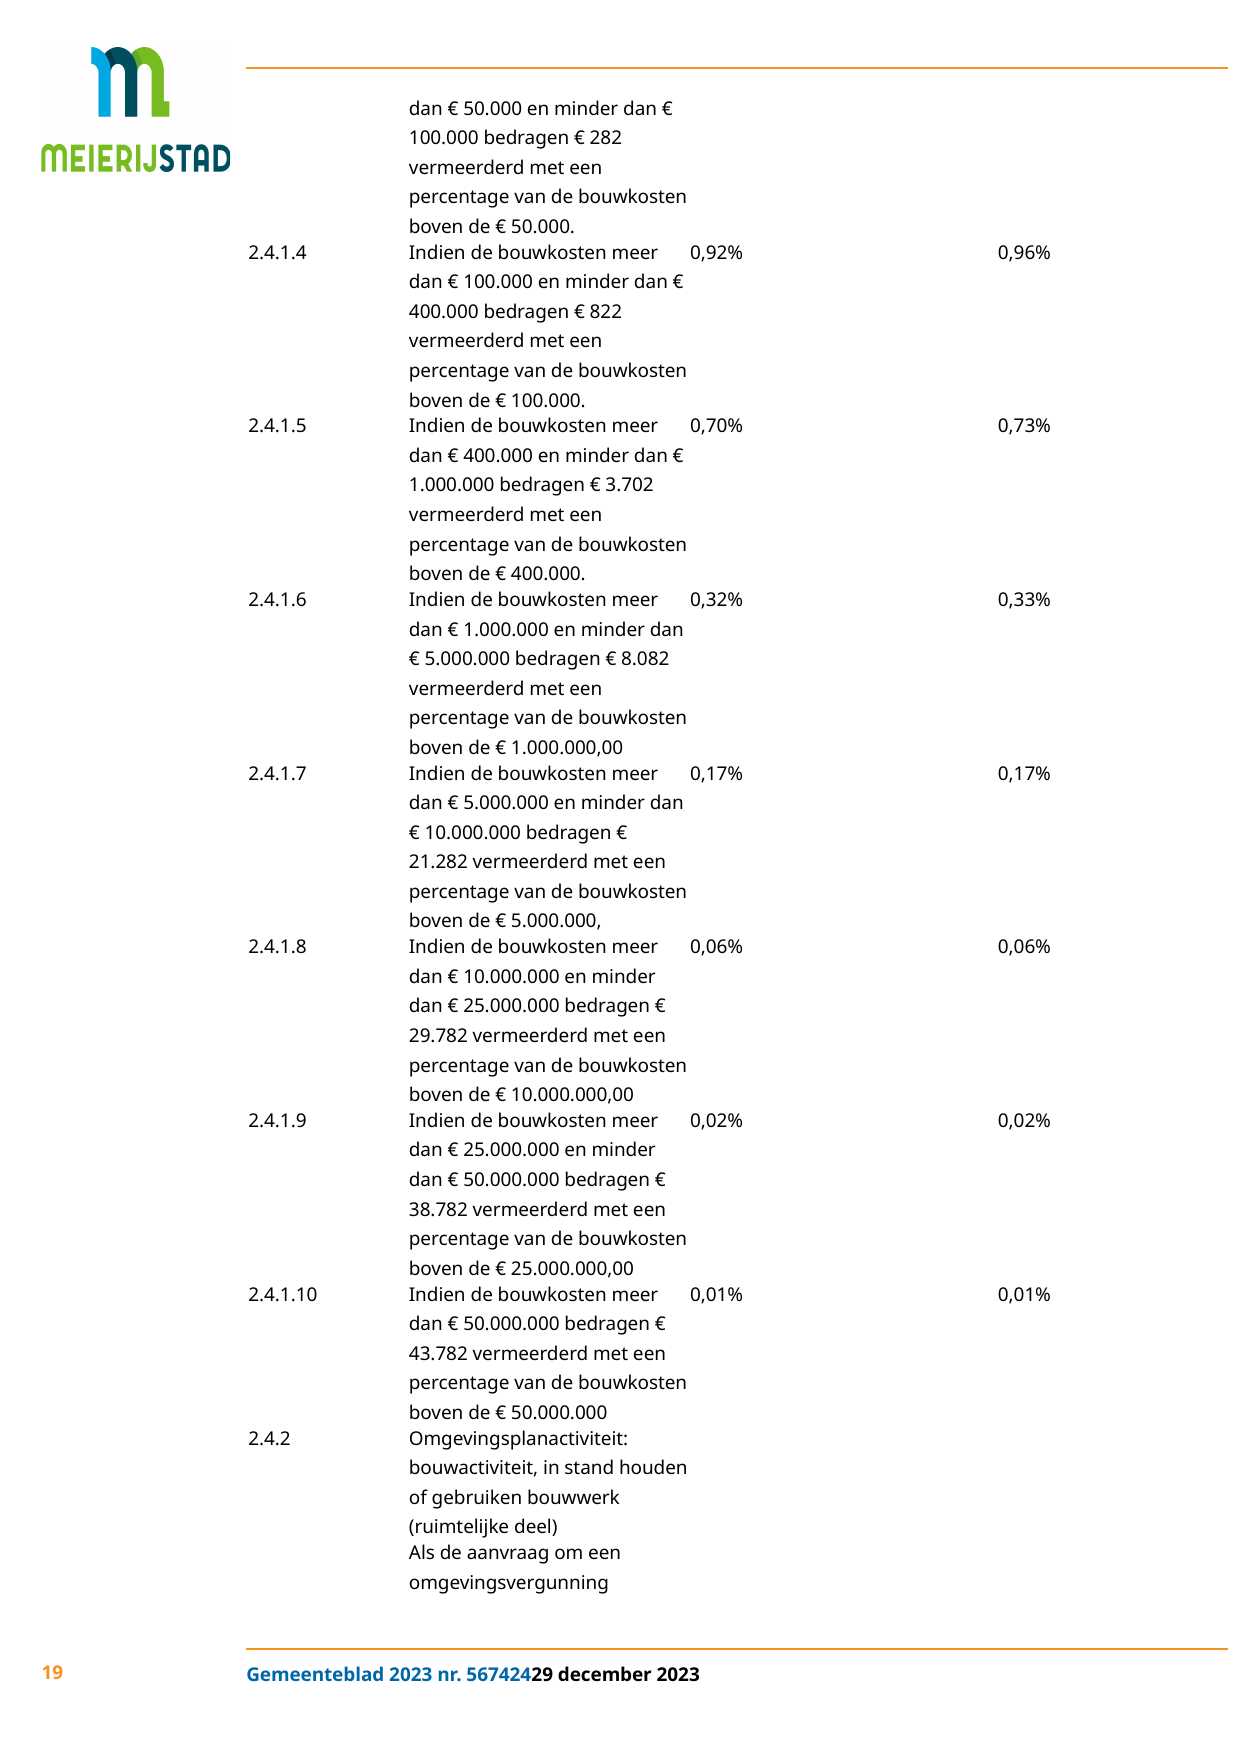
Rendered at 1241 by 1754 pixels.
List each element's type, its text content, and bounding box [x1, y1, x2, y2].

table_cell Indien de bouwkosten meer dan € 25.000.000 en minder dan € 50.000.000 bedragen € 38.782 vermeerderd met een percentage van de bouwkosten boven de € 25.000.000,00 [409, 1107, 690, 1281]
table_cell 0,70% [690, 413, 998, 586]
table_cell 2.4.1.10 [248, 1281, 409, 1425]
table_cell 0,96% [998, 239, 1152, 412]
table_cell 0,02% [998, 1107, 1152, 1281]
table_cell 0,73% [998, 413, 1152, 586]
table_cell Indien de bouwkosten meer dan € 5.000.000 en minder dan € 10.000.000 bedragen € 21.282 vermeerderd met een percentage van de bouwkosten boven de € 5.000.000, [409, 760, 690, 933]
table_cell 0,17% [690, 760, 998, 933]
table_cell Omgevingsplanactiviteit: bouwactiviteit, in stand houden of gebruiken bouwwerk (ruimtelijke deel) [409, 1425, 690, 1539]
table_cell 2.4.1.4 [248, 239, 409, 412]
table_cell [248, 95, 409, 239]
table_cell [998, 1425, 1152, 1539]
table_cell dan € 50.000 en minder dan € 100.000 bedragen € 282 vermeerderd met een percentage van de bouwkosten boven de € 50.000. [409, 95, 690, 239]
table_cell 0,32% [690, 586, 998, 760]
table_cell 0,01% [998, 1281, 1152, 1425]
table_cell Indien de bouwkosten meer dan € 400.000 en minder dan € 1.000.000 bedragen € 3.702 vermeerderd met een percentage van de bouwkosten boven de € 400.000. [409, 413, 690, 586]
picture [41, 47, 231, 172]
table_cell 2.4.2 [248, 1425, 409, 1539]
table_cell [998, 95, 1152, 239]
table_cell 2.4.1.8 [248, 934, 409, 1107]
table_cell 2.4.1.6 [248, 586, 409, 760]
table_cell 0,33% [998, 586, 1152, 760]
table_cell 0,01% [690, 1281, 998, 1425]
table_cell Indien de bouwkosten meer dan € 50.000.000 bedragen € 43.782 vermeerderd met een percentage van de bouwkosten boven de € 50.000.000 [409, 1281, 690, 1425]
table_cell [690, 1539, 998, 1594]
table_cell 0,06% [998, 934, 1152, 1107]
table_cell 2.4.1.7 [248, 760, 409, 933]
table_cell [690, 1425, 998, 1539]
table_cell 2.4.1.5 [248, 413, 409, 586]
table_cell 0,02% [690, 1107, 998, 1281]
table_cell 0,17% [998, 760, 1152, 933]
table_cell Indien de bouwkosten meer dan € 10.000.000 en minder dan € 25.000.000 bedragen € 29.782 vermeerderd met een percentage van de bouwkosten boven de € 10.000.000,00 [409, 934, 690, 1107]
table_cell 0,92% [690, 239, 998, 412]
table_cell Indien de bouwkosten meer dan € 1.000.000 en minder dan € 5.000.000 bedragen € 8.082 vermeerderd met een percentage van de bouwkosten boven de € 1.000.000,00 [409, 586, 690, 760]
table_cell Als de aanvraag om een omgevingsvergunning [409, 1539, 690, 1594]
table_cell [998, 1539, 1152, 1594]
table_cell Indien de bouwkosten meer dan € 100.000 en minder dan € 400.000 bedragen € 822 vermeerderd met een percentage van de bouwkosten boven de € 100.000. [409, 239, 690, 412]
table_cell 0,06% [690, 934, 998, 1107]
table_cell [690, 95, 998, 239]
table_cell [248, 1539, 409, 1594]
table_cell 2.4.1.9 [248, 1107, 409, 1281]
